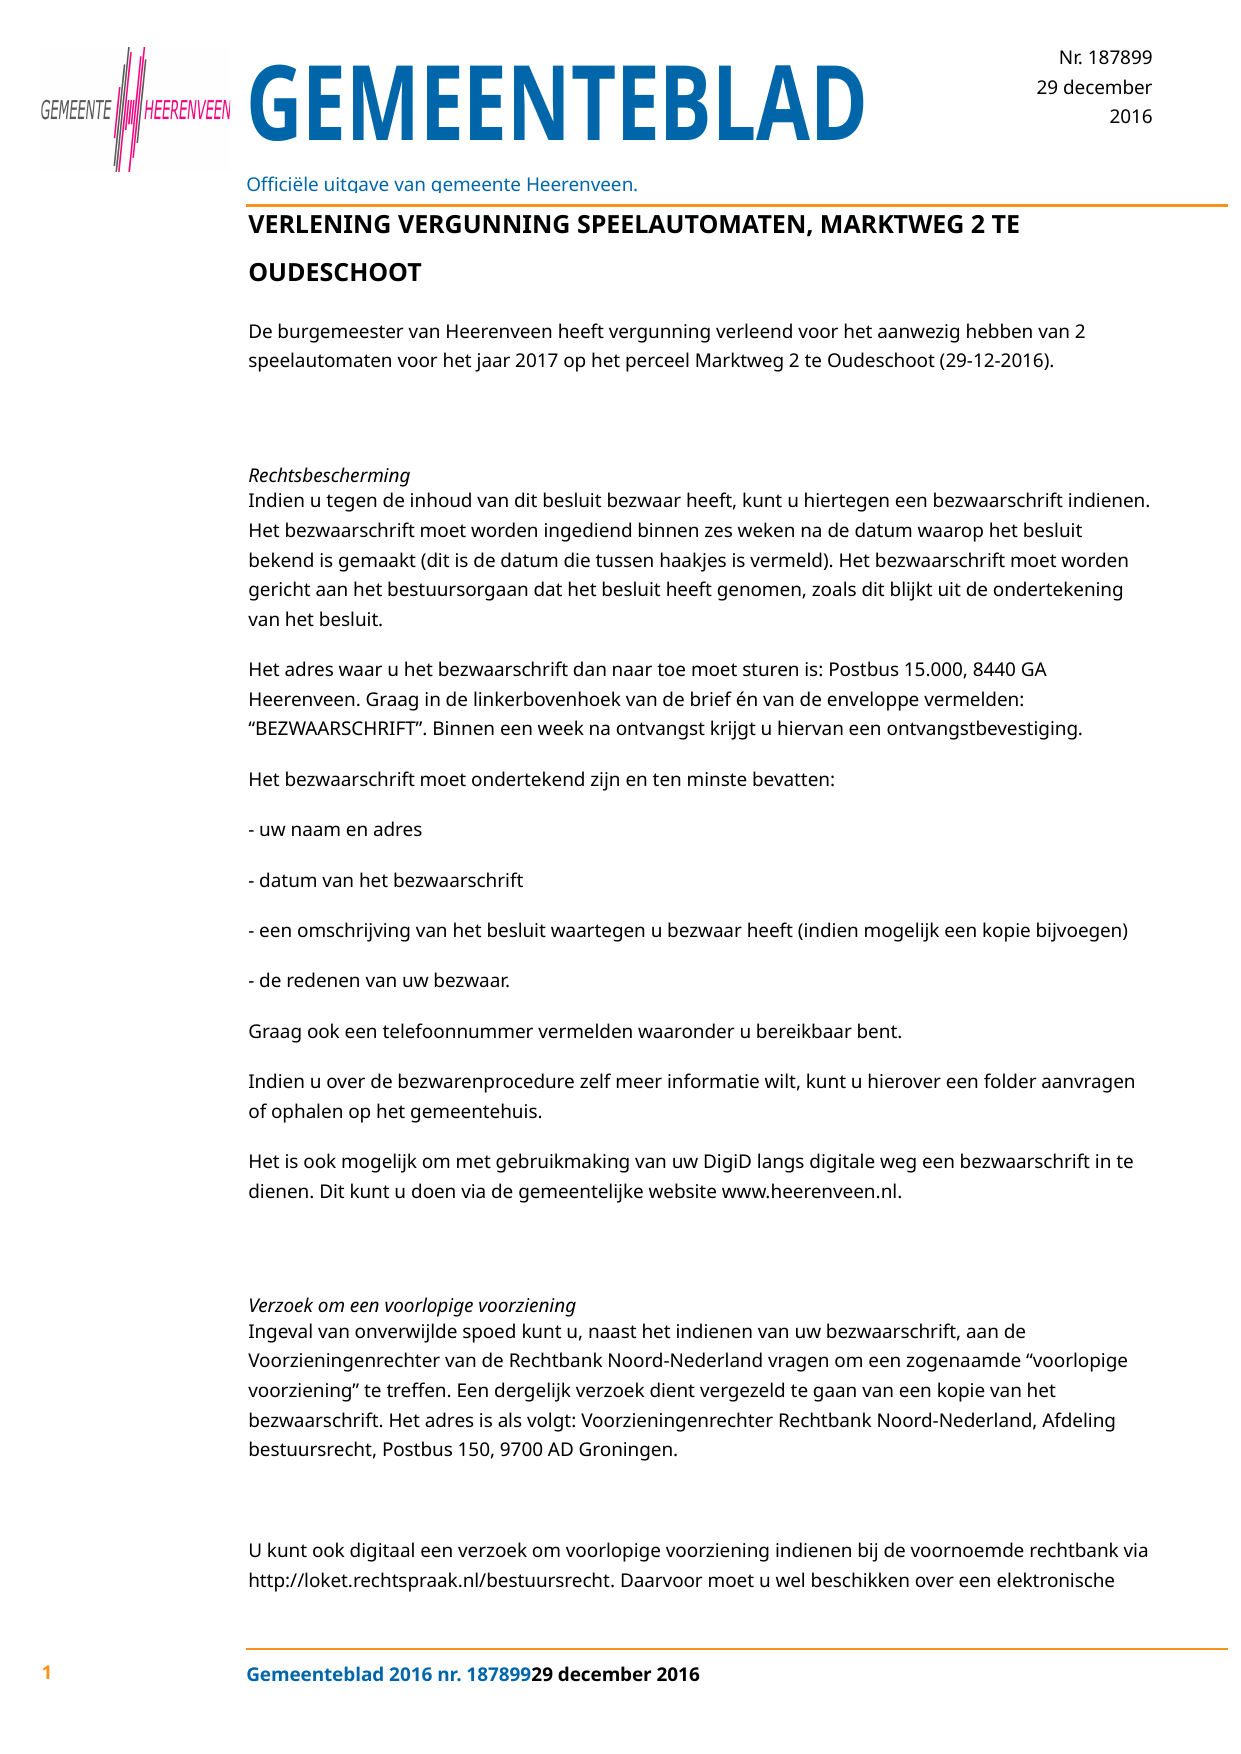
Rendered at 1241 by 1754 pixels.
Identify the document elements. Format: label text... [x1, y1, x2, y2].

picture [41, 47, 231, 172]
text Het is ook mogelijk om met gebruikmaking van uw DigiD langs digitale weg een bezwaarschrift in te dienen. Dit kunt u doen via de gemeentelijke website www.heerenveen.nl. [248, 1148, 1152, 1204]
text De burgemeester van Heerenveen heeft vergunning verleend voor het aanwezig hebben van 2 speelautomaten voor het jaar 2017 op het perceel Marktweg 2 te Oudeschoot (29-12-2016). [248, 318, 1152, 373]
text - uw naam en adres [248, 816, 1152, 842]
text Ingeval van onverwijlde spoed kunt u, naast het indienen van uw bezwaarschrift, aan de Voorzieningenrechter van de Rechtbank Noord-Nederland vragen om een zogenaamde “voorlopige voorziening” te treffen. Een dergelijk verzoek dient vergezeld te gaan van een kopie van het bezwaarschrift. Het adres is als volgt: Voorzieningenrechter Rechtbank Noord-Nederland, Afdeling bestuursrecht, Postbus 150, 9700 AD Groningen. [248, 1318, 1152, 1462]
text Rechtsbescherming [248, 462, 1152, 488]
text - datum van het bezwaarschrift [248, 867, 1152, 892]
text Verzoek om een voorlopige voorziening [248, 1292, 1152, 1318]
text Indien u over de bezwarenprocedure zelf meer informatie wilt, kunt u hierover een folder aanvragen of ophalen op het gemeentehuis. [248, 1068, 1152, 1124]
text Het bezwaarschrift moet ondertekend zijn en ten minste bevatten: [248, 766, 1152, 792]
text Het adres waar u het bezwaarschrift dan naar toe moet sturen is: Postbus 15.000, 8440 GA Heerenveen. Graag in de linkerbovenhoek van de brief én van de enveloppe vermelden: “BEZWAARSCHRIFT”. Binnen een week na ontvangst krijgt u hiervan een ontvangstbevestiging. [248, 656, 1152, 741]
text U kunt ook digitaal een verzoek om voorlopige voorziening indienen bij de voornoemde rechtbank via http://loket.rechtspraak.nl/bestuursrecht. Daarvoor moet u wel beschikken over een elektronische [248, 1537, 1152, 1593]
text - een omschrijving van het besluit waartegen u bezwaar heeft (indien mogelijk een kopie bijvoegen) [248, 917, 1152, 943]
text VERLENING VERGUNNING SPEELAUTOMATEN, MARKTWEG 2 TE OUDESCHOOT [248, 207, 1152, 288]
text Indien u tegen de inhoud van dit besluit bezwaar heeft, kunt u hiertegen een bezwaarschrift indienen. Het bezwaarschrift moet worden ingediend binnen zes weken na de datum waarop het besluit bekend is gemaakt (dit is de datum die tussen haakjes is vermeld). Het bezwaarschrift moet worden gericht aan het bestuursorgaan dat het besluit heeft genomen, zoals dit blijkt uit de ondertekening van het besluit. [248, 488, 1152, 632]
text Graag ook een telefoonnummer vermelden waaronder u bereikbaar bent. [248, 1018, 1152, 1044]
text - de redenen van uw bezwaar. [248, 968, 1152, 993]
